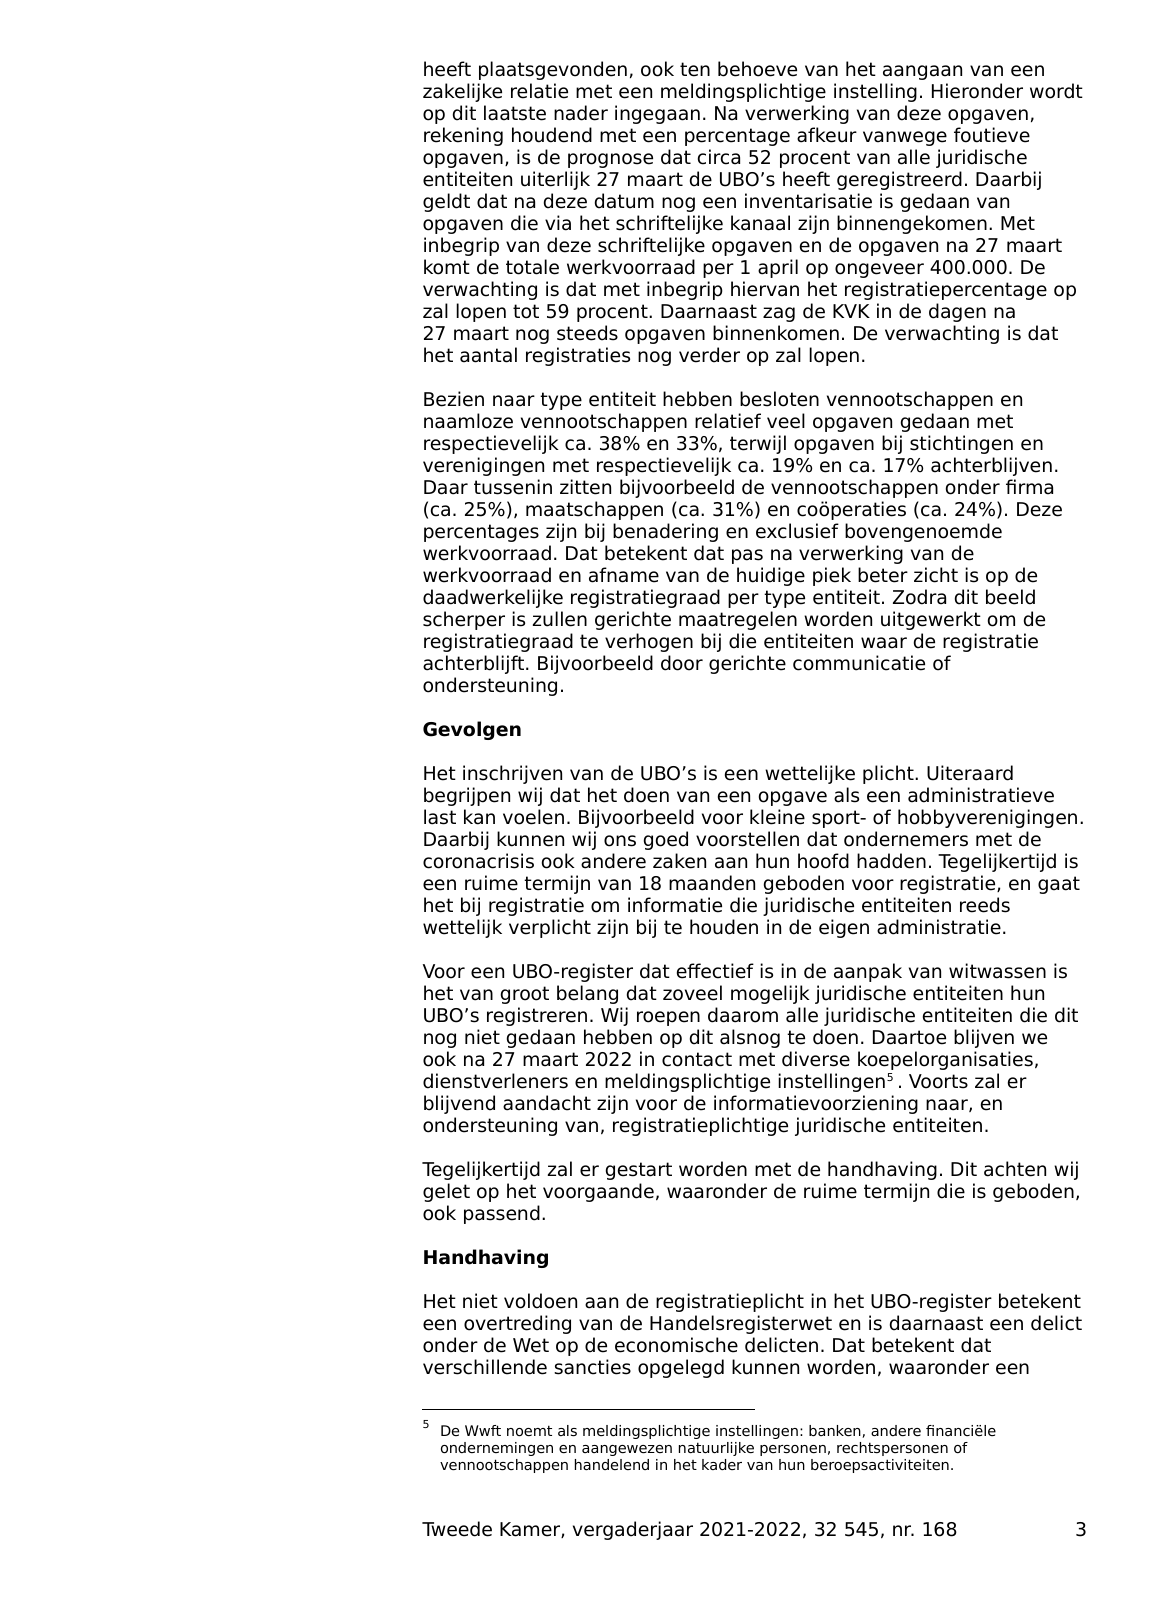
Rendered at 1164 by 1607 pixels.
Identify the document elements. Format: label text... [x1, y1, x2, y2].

text Bezien naar type entiteit hebben besloten vennootschappen en naamloze vennootschappen relatief veel opgaven gedaan met respectievelijk ca. 38% en 33%, terwijl opgaven bij stichtingen en verenigingen met respectievelijk ca. 19% en ca. 17% achterblijven. Daar tussenin zitten bijvoorbeeld de vennootschappen onder firma (ca. 25%), maatschappen (ca. 31%) en coöperaties (ca. 24%). Deze percentages zijn bij benadering en exclusief bovengenoemde werkvoorraad. Dat betekent dat pas na verwerking van de werkvoorraad en afname van de huidige piek beter zicht is op de daadwerkelijke registratiegraad per type entiteit. Zodra dit beeld scherper is zullen gerichte maatregelen worden uitgewerkt om de registratiegraad te verhogen bij die entiteiten waar de registratie achterblijft. Bijvoorbeeld door gerichte communicatie of ondersteuning. [422, 389, 1087, 697]
text Voor een UBO-register dat effectief is in de aanpak van witwassen is het van groot belang dat zoveel mogelijk juridische entiteiten hun UBO’s registreren. Wij roepen daarom alle juridische entiteiten die dit nog niet gedaan hebben op dit alsnog te doen. Daartoe blijven we ook na 27 maart 2022 in contact met diverse koepelorganisaties, dienstverleners en meldingsplichtige instellingen. Voorts zal er blijvend aandacht zijn voor de informatievoorziening naar, en ondersteuning van, registratieplichtige juridische entiteiten. [422, 961, 1087, 1137]
text De Wwft noemt als meldingsplichtige instellingen: banken, andere financiële ondernemingen en aangewezen natuurlijke personen, rechtspersonen of vennootschappen handelend in het kader van hun beroepsactiviteiten. [422, 1418, 1087, 1474]
text Tegelijkertijd zal er gestart worden met de handhaving. Dit achten wij gelet op het voorgaande, waaronder de ruime termijn die is geboden, ook passend. [422, 1159, 1087, 1225]
subtitle Gevolgen [422, 719, 1087, 741]
subtitle Handhaving [422, 1247, 1087, 1269]
text Het niet voldoen aan de registratieplicht in het UBO-register betekent een overtreding van de Handelsregisterwet en is daarnaast een delict onder de Wet op de economische delicten. Dat betekent dat verschillende sancties opgelegd kunnen worden, waaronder een [422, 1291, 1087, 1379]
text heeft plaatsgevonden, ook ten behoeve van het aangaan van een zakelijke relatie met een meldingsplichtige instelling. Hieronder wordt op dit laatste nader ingegaan. Na verwerking van deze opgaven, rekening houdend met een percentage afkeur vanwege foutieve opgaven, is de prognose dat circa 52 procent van alle juridische entiteiten uiterlijk 27 maart de UBO’s heeft geregistreerd. Daarbij geldt dat na deze datum nog een inventarisatie is gedaan van opgaven die via het schriftelijke kanaal zijn binnengekomen. Met inbegrip van deze schriftelijke opgaven en de opgaven na 27 maart komt de totale werkvoorraad per 1 april op ongeveer 400.000. De verwachting is dat met inbegrip hiervan het registratiepercentage op zal lopen tot 59 procent. Daarnaast zag de KVK in de dagen na 27 maart nog steeds opgaven binnenkomen. De verwachting is dat het aantal registraties nog verder op zal lopen. [422, 59, 1087, 367]
text Het inschrijven van de UBO’s is een wettelijke plicht. Uiteraard begrijpen wij dat het doen van een opgave als een administratieve last kan voelen. Bijvoorbeeld voor kleine sport- of hobbyverenigingen. Daarbij kunnen wij ons goed voorstellen dat ondernemers met de coronacrisis ook andere zaken aan hun hoofd hadden. Tegelijkertijd is een ruime termijn van 18 maanden geboden voor registratie, en gaat het bij registratie om informatie die juridische entiteiten reeds wettelijk verplicht zijn bij te houden in de eigen administratie. [422, 763, 1087, 939]
